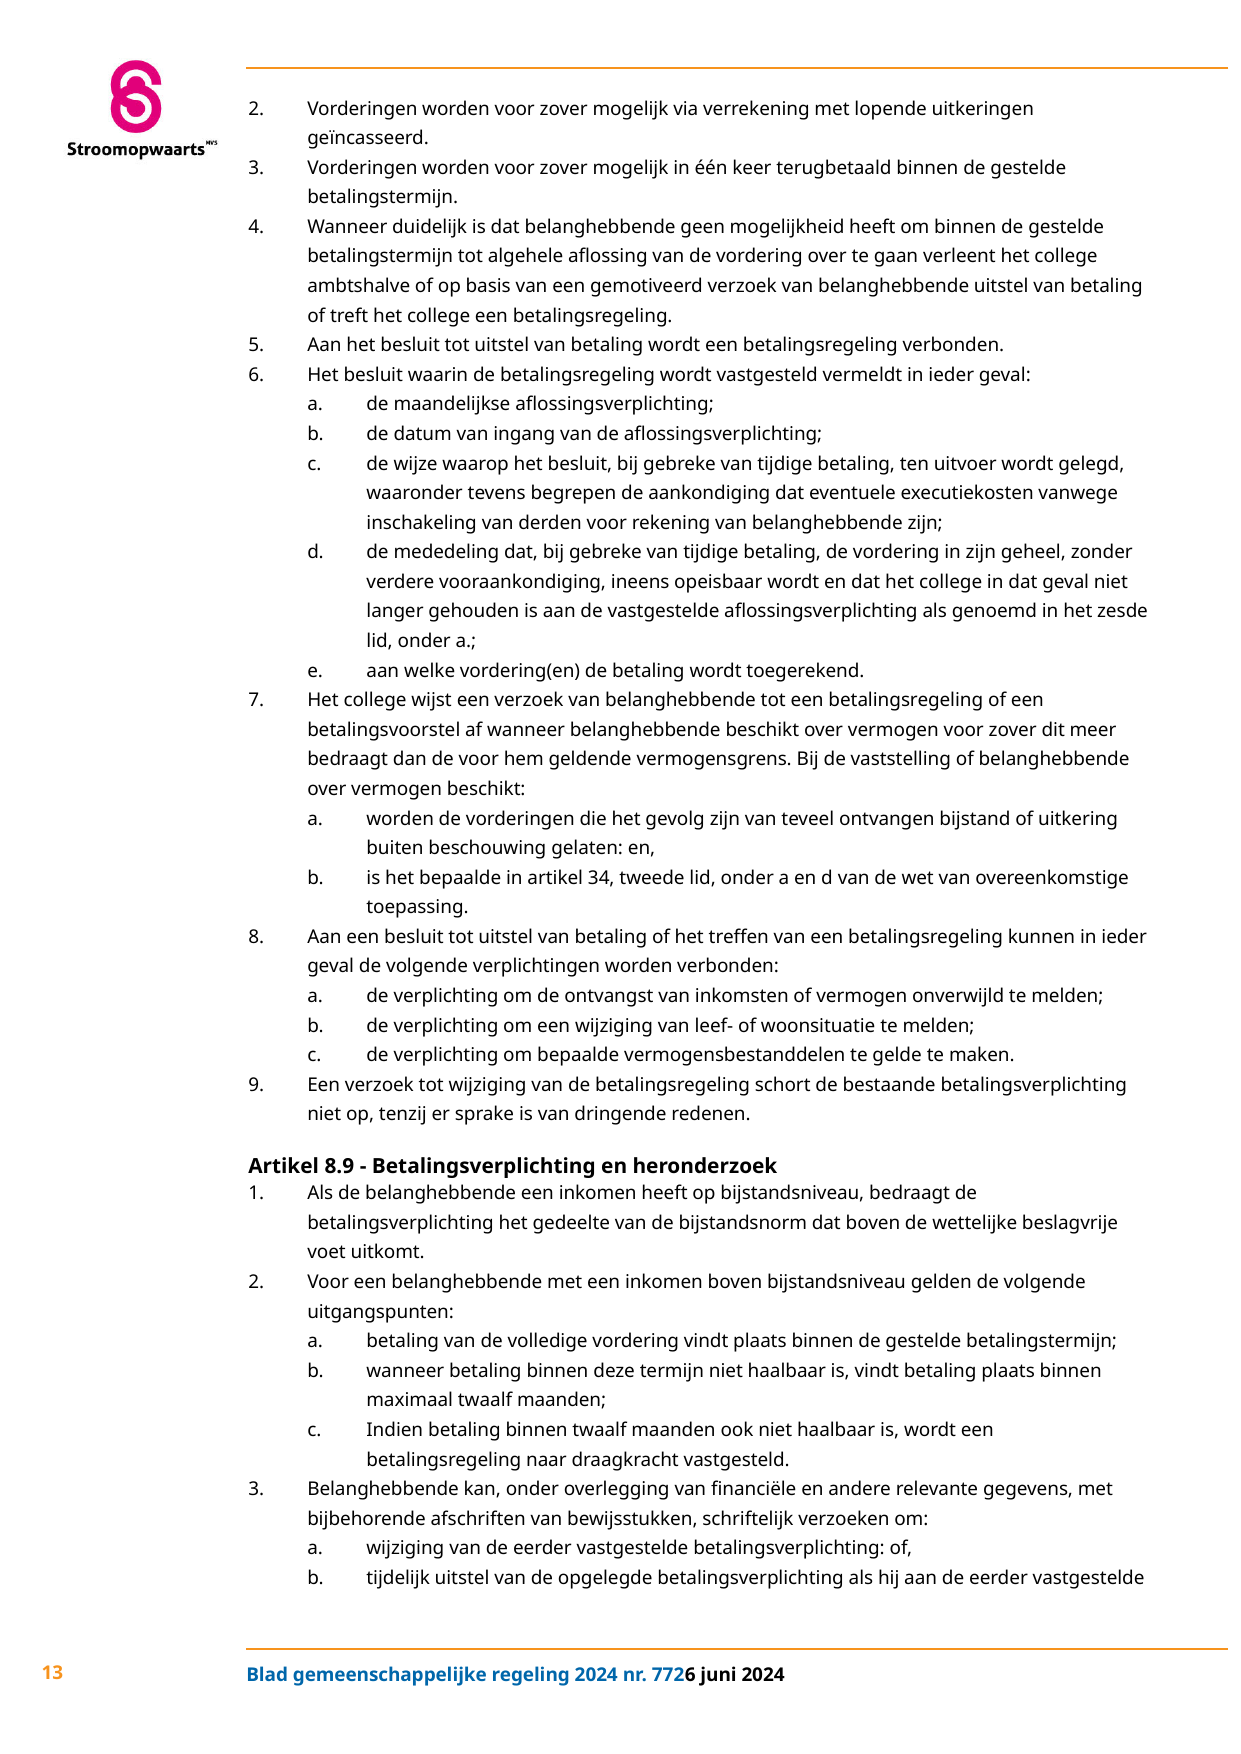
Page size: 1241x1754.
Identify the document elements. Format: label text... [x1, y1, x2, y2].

list wijziging van de eerder vastgestelde betalingsverplichting: of, [307, 1534, 1152, 1560]
list de datum van ingang van de aflossingsverplichting; [307, 420, 1152, 446]
picture [41, 47, 231, 172]
list aan welke vordering(en) de betaling wordt toegerekend. [307, 657, 1152, 683]
list de mededeling dat, bij gebreke van tijdige betaling, de vordering in zijn geheel, zonder verdere vooraankondiging, ineens opeisbaar wordt en dat het college in dat geval niet langer gehouden is aan de vastgestelde aflossingsverplichting als genoemd in het zesde lid, onder a.; [307, 538, 1152, 653]
list tijdelijk uitstel van de opgelegde betalingsverplichting als hij aan de eerder vastgestelde [307, 1564, 1152, 1590]
list de wijze waarop het besluit, bij gebreke van tijdige betaling, ten uitvoer wordt gelegd, waaronder tevens begrepen de aankondiging dat eventuele executiekosten vanwege inschakeling van derden voor rekening van belanghebbende zijn; [307, 450, 1152, 535]
list Als de belanghebbende een inkomen heeft op bijstandsniveau, bedraagt de betalingsverplichting het gedeelte van de bijstandsnorm dat boven de wettelijke beslagvrije voet uitkomt. [248, 1179, 1152, 1264]
list Een verzoek tot wijziging van de betalingsregeling schort de bestaande betalingsverplichting niet op, tenzij er sprake is van dringende redenen. [248, 1071, 1152, 1126]
list Vorderingen worden voor zover mogelijk via verrekening met lopende uitkeringen geïncasseerd. [248, 95, 1152, 150]
list Aan het besluit tot uitstel van betaling wordt een betalingsregeling verbonden. [248, 331, 1152, 357]
list wanneer betaling binnen deze termijn niet haalbaar is, vindt betaling plaats binnen maximaal twaalf maanden; [307, 1357, 1152, 1412]
list Voor een belanghebbende met een inkomen boven bijstandsniveau gelden de volgende uitgangspunten: [248, 1268, 1152, 1323]
list Aan een besluit tot uitstel van betaling of het treffen van een betalingsregeling kunnen in ieder geval de volgende verplichtingen worden verbonden: [248, 923, 1152, 978]
list de maandelijkse aflossingsverplichting; [307, 391, 1152, 416]
list Het college wijst een verzoek van belanghebbende tot een betalingsregeling of een betalingsvoorstel af wanneer belanghebbende beschikt over vermogen voor zover dit meer bedraagt dan de voor hem geldende vermogensgrens. Bij de vaststelling of belanghebbende over vermogen beschikt: [248, 686, 1152, 801]
list Belanghebbende kan, onder overlegging van financiële en andere relevante gegevens, met bijbehorende afschriften van bewijsstukken, schriftelijk verzoeken om: [248, 1475, 1152, 1531]
list Indien betaling binnen twaalf maanden ook niet haalbaar is, wordt een betalingsregeling naar draagkracht vastgesteld. [307, 1416, 1152, 1471]
list Vorderingen worden voor zover mogelijk in één keer terugbetaald binnen de gestelde betalingstermijn. [248, 154, 1152, 209]
list worden de vorderingen die het gevolg zijn van teveel ontvangen bijstand of uitkering buiten beschouwing gelaten: en, [307, 805, 1152, 860]
list Het besluit waarin de betalingsregeling wordt vastgesteld vermeldt in ieder geval: [248, 361, 1152, 387]
list Wanneer duidelijk is dat belanghebbende geen mogelijkheid heeft om binnen de gestelde betalingstermijn tot algehele aflossing van de vordering over te gaan verleent het college ambtshalve of op basis van een gemotiveerd verzoek van belanghebbende uitstel van betaling of treft het college een betalingsregeling. [248, 213, 1152, 328]
list betaling van de volledige vordering vindt plaats binnen de gestelde betalingstermijn; [307, 1327, 1152, 1353]
list de verplichting om de ontvangst van inkomsten of vermogen onverwijld te melden; [307, 982, 1152, 1008]
list de verplichting om bepaalde vermogensbestanddelen te gelde te maken. [307, 1041, 1152, 1067]
list is het bepaalde in artikel 34, tweede lid, onder a en d van de wet van overeenkomstige toepassing. [307, 864, 1152, 919]
text Artikel 8.9 - Betalingsverplichting en heronderzoek [248, 1151, 1152, 1179]
list de verplichting om een wijziging van leef- of woonsituatie te melden; [307, 1012, 1152, 1038]
